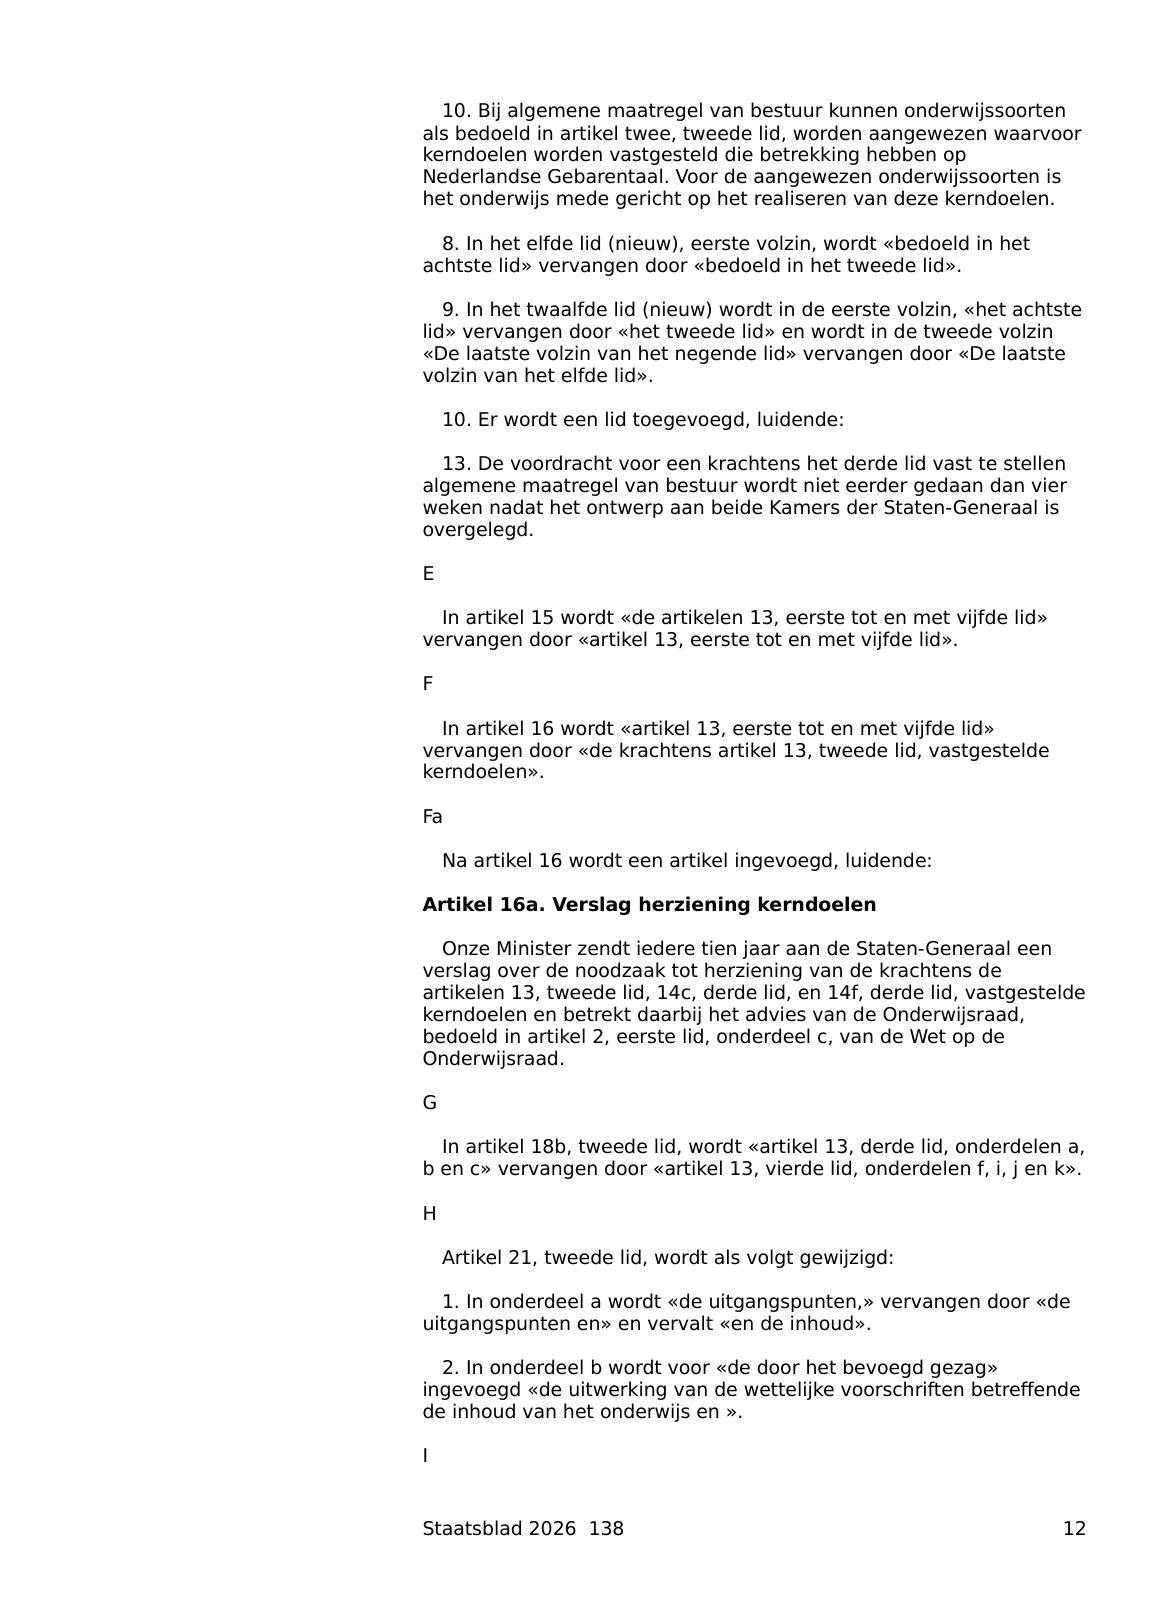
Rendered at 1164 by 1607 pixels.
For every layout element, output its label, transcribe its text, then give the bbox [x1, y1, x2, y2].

text In artikel 15 wordt «de artikelen 13, eerste tot en met vijfde lid» vervangen door «artikel 13, eerste tot en met vijfde lid». [422, 607, 1087, 651]
text H [422, 1202, 1087, 1224]
text In artikel 16 wordt «artikel 13, eerste tot en met vijfde lid» vervangen door «de krachtens artikel 13, tweede lid, vastgestelde kerndoelen». [422, 717, 1087, 783]
text 8. In het elfde lid (nieuw), eerste volzin, wordt «bedoeld in het achtste lid» vervangen door «bedoeld in het tweede lid». [422, 232, 1087, 276]
text I [422, 1445, 1087, 1467]
text In artikel 18b, tweede lid, wordt «artikel 13, derde lid, onderdelen a, b en c» vervangen door «artikel 13, vierde lid, onderdelen f, i, j en k». [422, 1136, 1087, 1180]
text 10. Bij algemene maatregel van bestuur kunnen onderwijssoorten als bedoeld in artikel twee, tweede lid, worden aangewezen waarvoor kerndoelen worden vastgesteld die betrekking hebben op Nederlandse Gebarentaal. Voor de aangewezen onderwijssoorten is het onderwijs mede gericht op het realiseren van deze kerndoelen. [422, 100, 1087, 210]
text 13. De voordracht voor een krachtens het derde lid vast te stellen algemene maatregel van bestuur wordt niet eerder gedaan dan vier weken nadat het ontwerp aan beide Kamers der Staten-Generaal is overgelegd. [422, 453, 1087, 541]
text 10. Er wordt een lid toegevoegd, luidende: [422, 409, 1087, 431]
text Na artikel 16 wordt een artikel ingevoegd, luidende: [422, 850, 1087, 872]
text 1. In onderdeel a wordt «de uitgangspunten,» vervangen door «de uitgangspunten en» en vervalt «en de inhoud». [422, 1291, 1087, 1335]
text Artikel 21, tweede lid, wordt als volgt gewijzigd: [422, 1247, 1087, 1269]
text E [422, 563, 1087, 585]
text 2. In onderdeel b wordt voor «de door het bevoegd gezag» ingevoegd «de uitwerking van de wettelijke voorschriften betreffende de inhoud van het onderwijs en ». [422, 1357, 1087, 1423]
subtitle Artikel 16a. Verslag herziening kerndoelen [422, 894, 1087, 916]
text F [422, 673, 1087, 695]
text Onze Minister zendt iedere tien jaar aan de Staten-Generaal een verslag over de noodzaak tot herziening van de krachtens de artikelen 13, tweede lid, 14c, derde lid, en 14f, derde lid, vastgestelde kerndoelen en betrekt daarbij het advies van de Onderwijsraad, bedoeld in artikel 2, eerste lid, onderdeel c, van de Wet op de Onderwijsraad. [422, 938, 1087, 1070]
text 9. In het twaalfde lid (nieuw) wordt in de eerste volzin, «het achtste lid» vervangen door «het tweede lid» en wordt in de tweede volzin «De laatste volzin van het negende lid» vervangen door «De laatste volzin van het elfde lid». [422, 299, 1087, 387]
text G [422, 1092, 1087, 1114]
text Fa [422, 806, 1087, 828]
